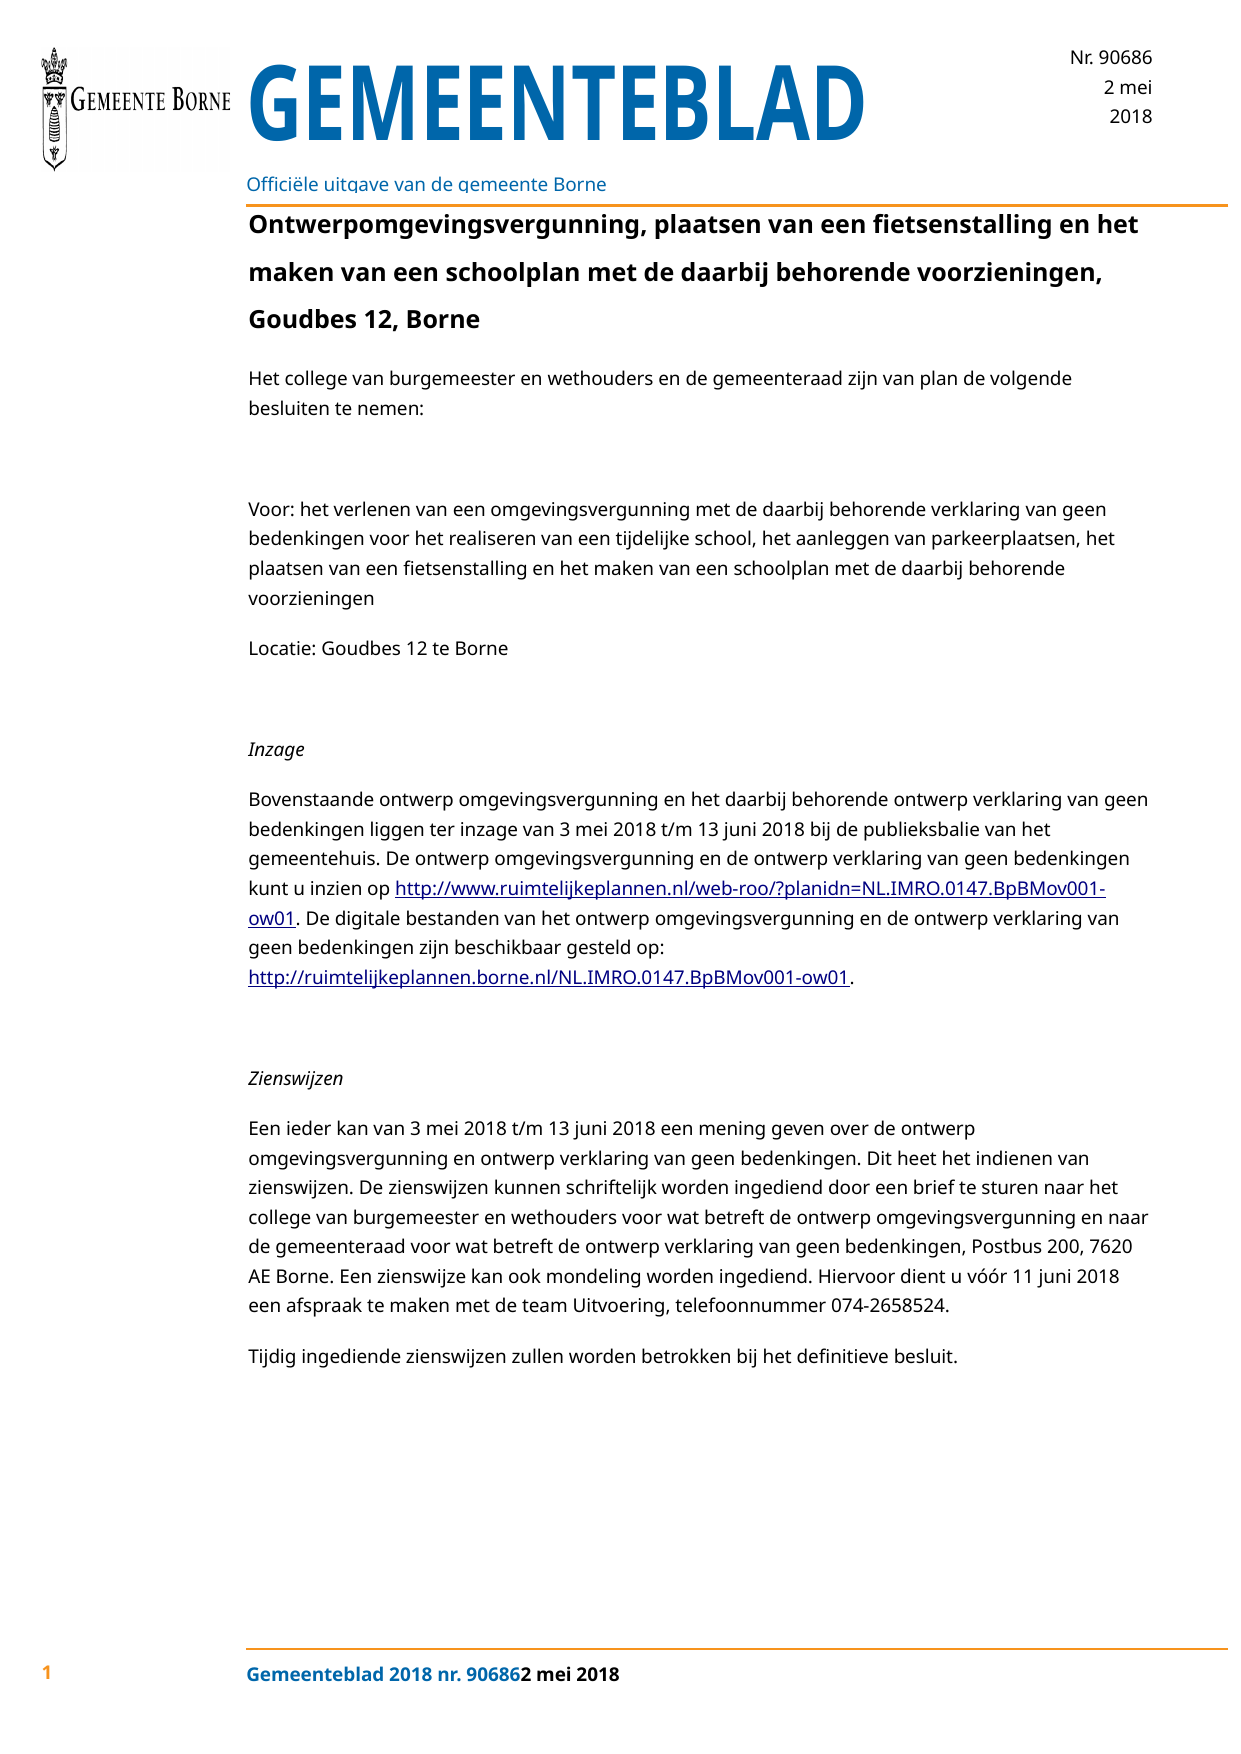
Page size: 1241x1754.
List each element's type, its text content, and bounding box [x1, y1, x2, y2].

text Locatie: Goudbes 12 te Borne [248, 635, 1152, 661]
text Het college van burgemeester en wethouders en de gemeenteraad zijn van plan de volgende besluiten te nemen: [248, 366, 1152, 421]
text Een ieder kan van 3 mei 2018 t/m 13 juni 2018 een mening geven over de ontwerp omgevingsvergunning en ontwerp verklaring van geen bedenkingen. Dit heet het indienen van zienswijzen. De zienswijzen kunnen schriftelijk worden ingediend door een brief te sturen naar het college van burgemeester en wethouders voor wat betreft de ontwerp omgevingsvergunning en naar de gemeenteraad voor wat betreft de ontwerp verklaring van geen bedenkingen, Postbus 200, 7620 AE Borne. Een zienswijze kan ook mondeling worden ingediend. Hiervoor dient u vóór 11 juni 2018 een afspraak te maken met de team Uitvoering, telefoonnummer 074-2658524. [248, 1115, 1152, 1318]
picture [41, 47, 231, 172]
text Tijdig ingediende zienswijzen zullen worden betrokken bij het definitieve besluit. [248, 1343, 1152, 1369]
text Ontwerpomgevingsvergunning, plaatsen van een fietsenstalling en het maken van een schoolplan met de daarbij behorende voorzieningen, Goudbes 12, Borne [248, 207, 1152, 336]
text Voor: het verlenen van een omgevingsvergunning met de daarbij behorende verklaring van geen bedenkingen voor het realiseren van een tijdelijke school, het aanleggen van parkeerplaatsen, het plaatsen van een fietsenstalling en het maken van een schoolplan met de daarbij behorende voorzieningen [248, 496, 1152, 610]
text Bovenstaande ontwerp omgevingsvergunning en het daarbij behorende ontwerp verklaring van geen bedenkingen liggen ter inzage van 3 mei 2018 t/m 13 juni 2018 bij de publieksbalie van het gemeentehuis. De ontwerp omgevingsvergunning en de ontwerp verklaring van geen bedenkingen kunt u inzien op http://www.ruimtelijkeplannen.nl/web-roo/?planidn=NL.IMRO.0147.BpBMov001-ow01. De digitale bestanden van het ontwerp omgevingsvergunning en de ontwerp verklaring van geen bedenkingen zijn beschikbaar gesteld op: http://ruimtelijkeplannen.borne.nl/NL.IMRO.0147.BpBMov001-ow01. [248, 786, 1152, 989]
text Inzage [248, 736, 1152, 762]
text Zienswijzen [248, 1065, 1152, 1090]
